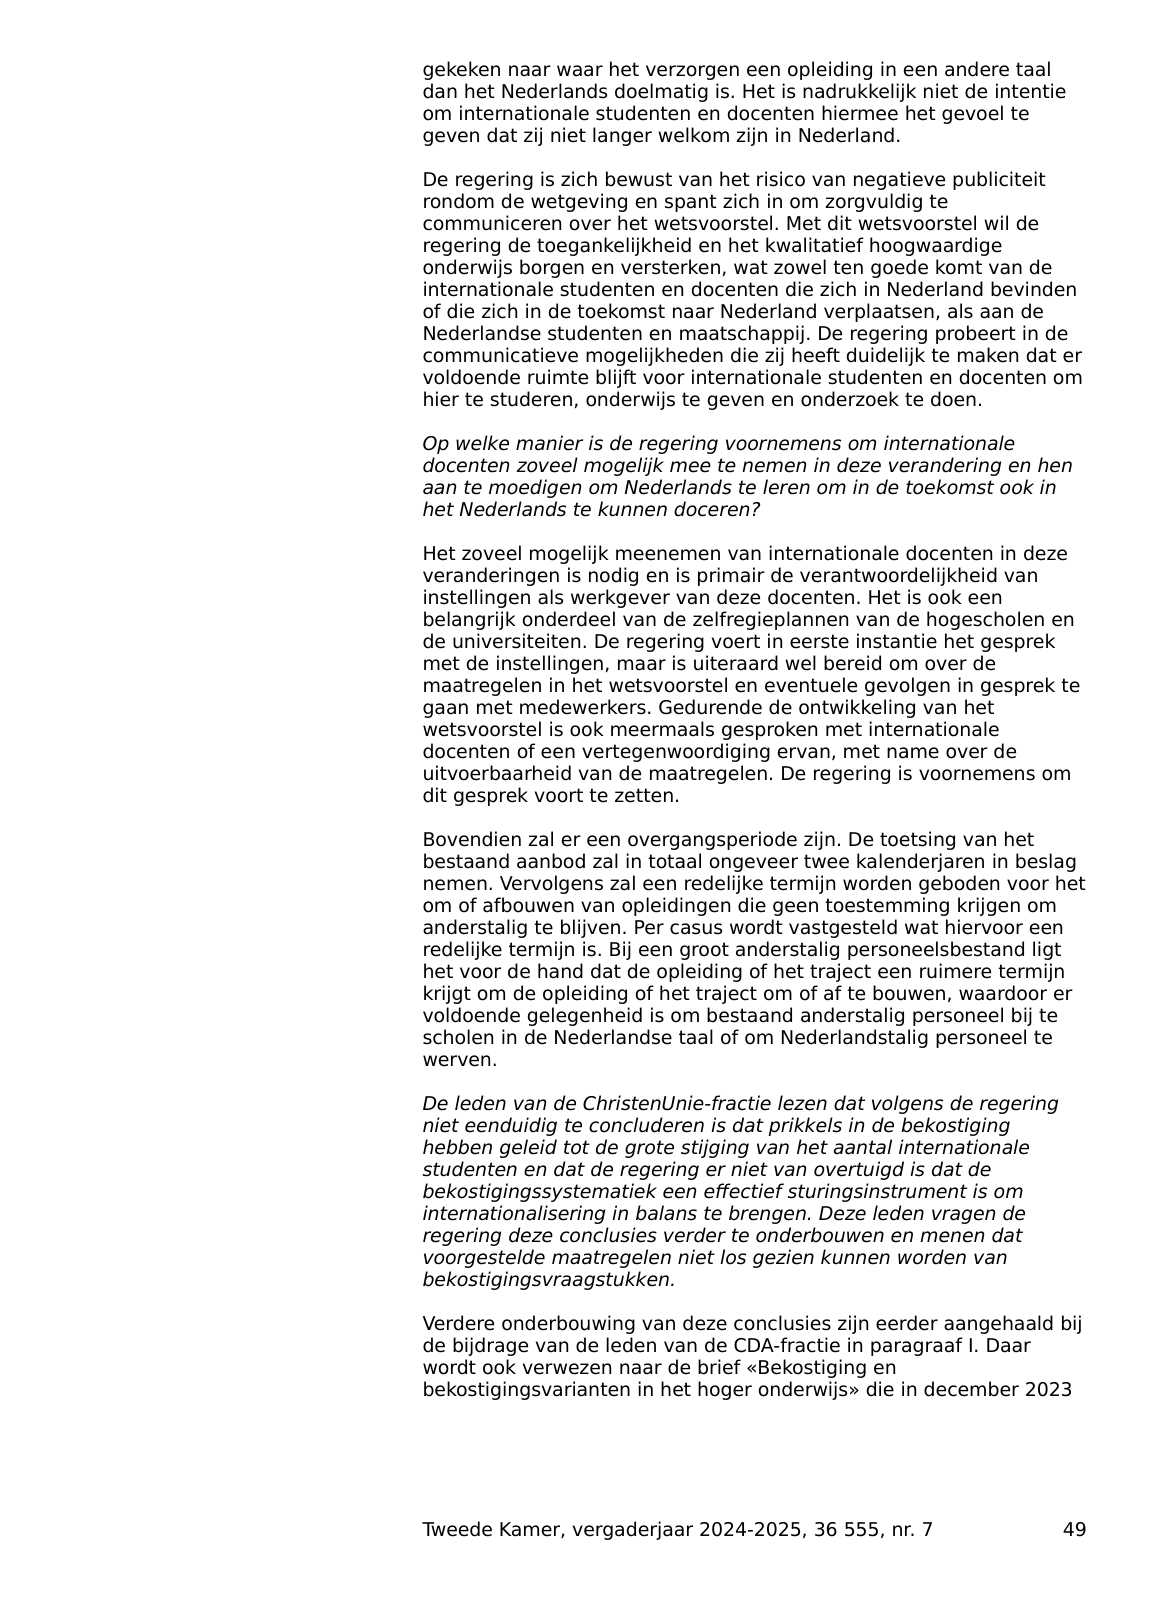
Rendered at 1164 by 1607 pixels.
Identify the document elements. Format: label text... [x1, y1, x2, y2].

text Op welke manier is de regering voornemens om internationale docenten zoveel mogelijk mee te nemen in deze verandering en hen aan te moedigen om Nederlands te leren om in de toekomst ook in het Nederlands te kunnen doceren? [422, 433, 1087, 521]
text Verdere onderbouwing van deze conclusies zijn eerder aangehaald bij de bijdrage van de leden van de CDA-fractie in paragraaf I. Daar wordt ook verwezen naar de brief «Bekostiging en bekostigingsvarianten in het hoger onderwijs» die in december 2023 [422, 1313, 1087, 1401]
text De leden van de ChristenUnie-fractie lezen dat volgens de regering niet eenduidig te concluderen is dat prikkels in de bekostiging hebben geleid tot de grote stijging van het aantal internationale studenten en dat de regering er niet van overtuigd is dat de bekostigingssystematiek een effectief sturingsinstrument is om internationalisering in balans te brengen. Deze leden vragen de regering deze conclusies verder te onderbouwen en menen dat voorgestelde maatregelen niet los gezien kunnen worden van bekostigingsvraagstukken. [422, 1093, 1087, 1291]
text gekeken naar waar het verzorgen een opleiding in een andere taal dan het Nederlands doelmatig is. Het is nadrukkelijk niet de intentie om internationale studenten en docenten hiermee het gevoel te geven dat zij niet langer welkom zijn in Nederland. [422, 59, 1087, 147]
text De regering is zich bewust van het risico van negatieve publiciteit rondom de wetgeving en spant zich in om zorgvuldig te communiceren over het wetsvoorstel. Met dit wetsvoorstel wil de regering de toegankelijkheid en het kwalitatief hoogwaardige onderwijs borgen en versterken, wat zowel ten goede komt van de internationale studenten en docenten die zich in Nederland bevinden of die zich in de toekomst naar Nederland verplaatsen, als aan de Nederlandse studenten en maatschappij. De regering probeert in de communicatieve mogelijkheden die zij heeft duidelijk te maken dat er voldoende ruimte blijft voor internationale studenten en docenten om hier te studeren, onderwijs te geven en onderzoek te doen. [422, 169, 1087, 411]
text Bovendien zal er een overgangsperiode zijn. De toetsing van het bestaand aanbod zal in totaal ongeveer twee kalenderjaren in beslag nemen. Vervolgens zal een redelijke termijn worden geboden voor het om of afbouwen van opleidingen die geen toestemming krijgen om anderstalig te blijven. Per casus wordt vastgesteld wat hiervoor een redelijke termijn is. Bij een groot anderstalig personeelsbestand ligt het voor de hand dat de opleiding of het traject een ruimere termijn krijgt om de opleiding of het traject om of af te bouwen, waardoor er voldoende gelegenheid is om bestaand anderstalig personeel bij te scholen in de Nederlandse taal of om Nederlandstalig personeel te werven. [422, 829, 1087, 1071]
text Het zoveel mogelijk meenemen van internationale docenten in deze veranderingen is nodig en is primair de verantwoordelijkheid van instellingen als werkgever van deze docenten. Het is ook een belangrijk onderdeel van de zelfregieplannen van de hogescholen en de universiteiten. De regering voert in eerste instantie het gesprek met de instellingen, maar is uiteraard wel bereid om over de maatregelen in het wetsvoorstel en eventuele gevolgen in gesprek te gaan met medewerkers. Gedurende de ontwikkeling van het wetsvoorstel is ook meermaals gesproken met internationale docenten of een vertegenwoordiging ervan, met name over de uitvoerbaarheid van de maatregelen. De regering is voornemens om dit gesprek voort te zetten. [422, 543, 1087, 807]
